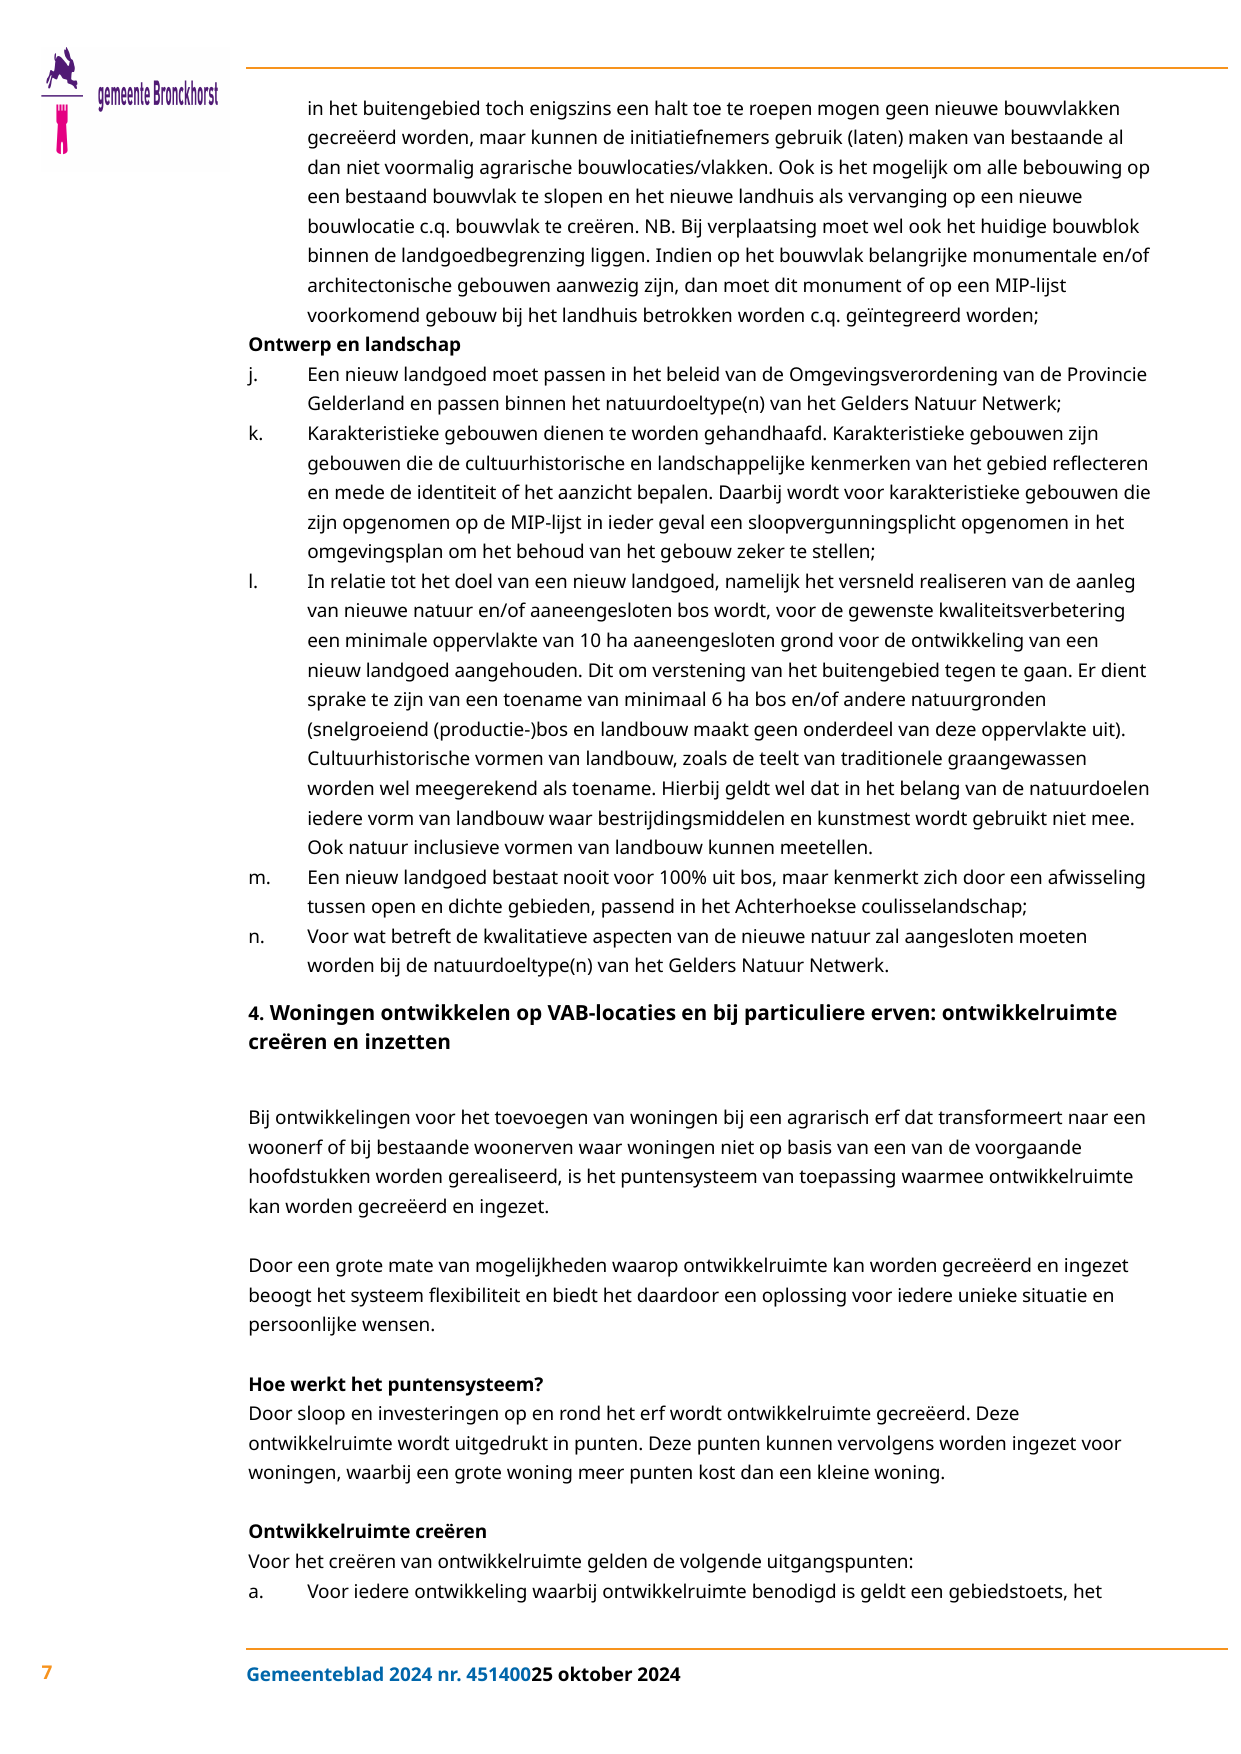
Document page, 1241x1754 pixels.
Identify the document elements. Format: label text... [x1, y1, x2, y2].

list Voor wat betreft de kwalitatieve aspecten van de nieuwe natuur zal aangesloten moeten worden bij de natuurdoeltype(n) van het Gelders Natuur Netwerk. [248, 923, 1152, 978]
text Bij ontwikkelingen voor het toevoegen van woningen bij een agrarisch erf dat transformeert naar een woonerf of bij bestaande woonerven waar woningen niet op basis van een van de voorgaande hoofdstukken worden gerealiseerd, is het puntensysteem van toepassing waarmee ontwikkelruimte kan worden gecreëerd en ingezet. [248, 1104, 1152, 1219]
text Hoe werkt het puntensysteem? [248, 1371, 1152, 1396]
text Ontwikkelruimte creëren [248, 1519, 1152, 1544]
list Een nieuw landgoed moet passen in het beleid van de Omgevingsverordening van de Provincie Gelderland en passen binnen het natuurdoeltype(n) van het Gelders Natuur Netwerk; [248, 361, 1152, 416]
list Karakteristieke gebouwen dienen te worden gehandhaafd. Karakteristieke gebouwen zijn gebouwen die de cultuurhistorische en landschappelijke kenmerken van het gebied reflecteren en mede de identiteit of het aanzicht bepalen. Daarbij wordt voor karakteristieke gebouwen die zijn opgenomen op de MIP-lijst in ieder geval een sloopvergunningsplicht opgenomen in het omgevingsplan om het behoud van het gebouw zeker te stellen; [248, 420, 1152, 564]
list in het buitengebied toch enigszins een halt toe te roepen mogen geen nieuwe bouwvlakken gecreëerd worden, maar kunnen de initiatiefnemers gebruik (laten) maken van bestaande al dan niet voormalig agrarische bouwlocaties/vlakken. Ook is het mogelijk om alle bebouwing op een bestaand bouwvlak te slopen en het nieuwe landhuis als vervanging op een nieuwe bouwlocatie c.q. bouwvlak te creëren. NB. Bij verplaatsing moet wel ook het huidige bouwblok binnen de landgoedbegrenzing liggen. Indien op het bouwvlak belangrijke monumentale en/of architectonische gebouwen aanwezig zijn, dan moet dit monument of op een MIP-lijst voorkomend gebouw bij het landhuis betrokken worden c.q. geïntegreerd worden; [248, 95, 1152, 328]
text Door sloop en investeringen op en rond het erf wordt ontwikkelruimte gecreëerd. Deze ontwikkelruimte wordt uitgedrukt in punten. Deze punten kunnen vervolgens worden ingezet voor woningen, waarbij een grote woning meer punten kost dan een kleine woning. [248, 1400, 1152, 1485]
picture [41, 47, 231, 172]
text Ontwerp en landschap [248, 331, 1152, 357]
list Een nieuw landgoed bestaat nooit voor 100% uit bos, maar kenmerkt zich door een afwisseling tussen open en dichte gebieden, passend in het Achterhoekse coulisselandschap; [248, 864, 1152, 919]
text Voor het creëren van ontwikkelruimte gelden de volgende uitgangspunten: [248, 1548, 1152, 1574]
list In relatie tot het doel van een nieuw landgoed, namelijk het versneld realiseren van de aanleg van nieuwe natuur en/of aaneengesloten bos wordt, voor de gewenste kwaliteitsverbetering een minimale oppervlakte van 10 ha aaneengesloten grond voor de ontwikkeling van een nieuw landgoed aangehouden. Dit om verstening van het buitengebied tegen te gaan. Er dient sprake te zijn van een toename van minimaal 6 ha bos en/of andere natuurgronden (snelgroeiend (productie-)bos en landbouw maakt geen onderdeel van deze oppervlakte uit). Cultuurhistorische vormen van landbouw, zoals de teelt van traditionele graangewassen worden wel meegerekend als toename. Hierbij geldt wel dat in het belang van de natuurdoelen iedere vorm van landbouw waar bestrijdingsmiddelen en kunstmest wordt gebruikt niet mee. Ook natuur inclusieve vormen van landbouw kunnen meetellen. [248, 568, 1152, 860]
list Voor iedere ontwikkeling waarbij ontwikkelruimte benodigd is geldt een gebiedstoets, het [248, 1578, 1152, 1603]
text 4. Woningen ontwikkelen op VAB-locaties en bij particuliere erven: ontwikkelruimte creëren en inzetten [248, 998, 1152, 1055]
text Door een grote mate van mogelijkheden waarop ontwikkelruimte kan worden gecreëerd en ingezet beoogt het systeem flexibiliteit en biedt het daardoor een oplossing voor iedere unieke situatie en persoonlijke wensen. [248, 1252, 1152, 1337]
